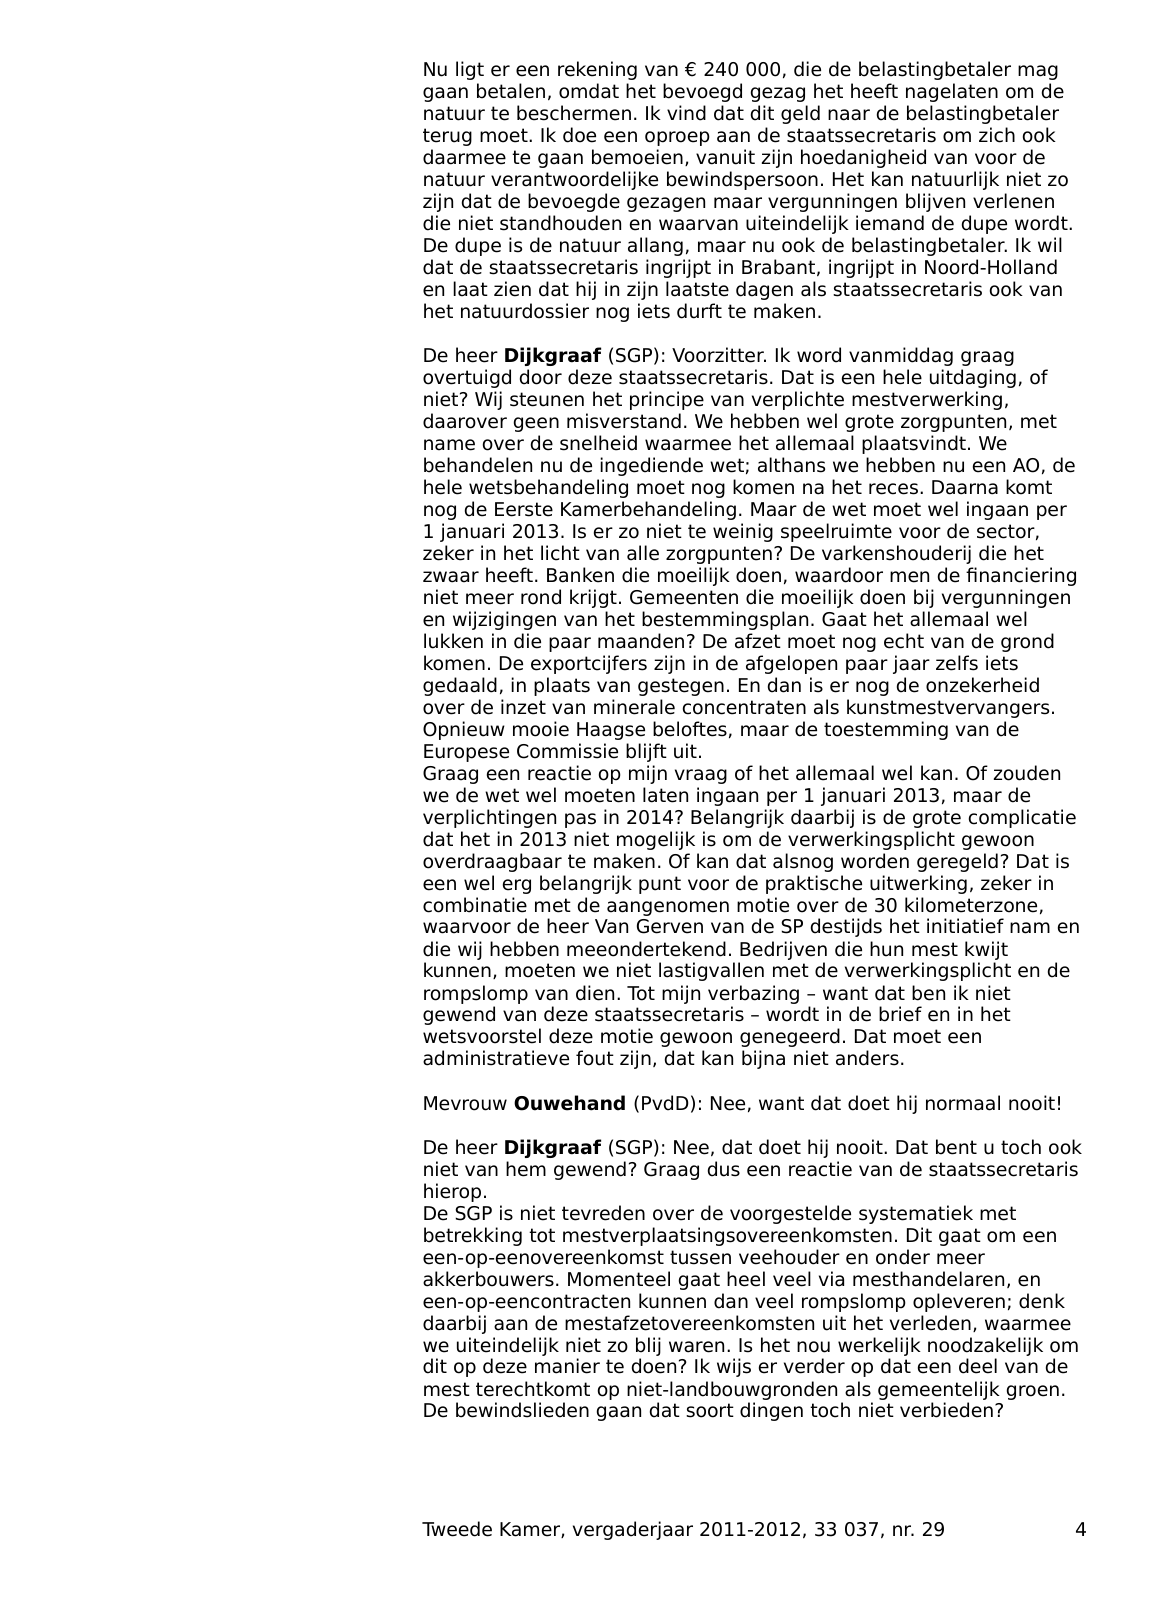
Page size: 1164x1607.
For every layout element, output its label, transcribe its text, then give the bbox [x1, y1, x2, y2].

text Graag een reactie op mijn vraag of het allemaal wel kan. Of zouden we de wet wel moeten laten ingaan per 1 januari 2013, maar de verplichtingen pas in 2014? Belangrijk daarbij is de grote complicatie dat het in 2013 niet mogelijk is om de verwerkingsplicht gewoon overdraagbaar te maken. Of kan dat alsnog worden geregeld? Dat is een wel erg belangrijk punt voor de praktische uitwerking, zeker in combinatie met de aangenomen motie over de 30 kilometerzone, waarvoor de heer Van Gerven van de SP destijds het initiatief nam en die wij hebben meeondertekend. Bedrijven die hun mest kwijt kunnen, moeten we niet lastigvallen met de verwerkingsplicht en de rompslomp van dien. Tot mijn verbazing – want dat ben ik niet gewend van deze staatssecretaris – wordt in de brief en in het wetsvoorstel deze motie gewoon genegeerd. Dat moet een administratieve fout zijn, dat kan bijna niet anders. [422, 763, 1087, 1070]
text Mevrouw Ouwehand (PvdD): Nee, want dat doet hij normaal nooit! [422, 1092, 1087, 1114]
text De SGP is niet tevreden over de voorgestelde systematiek met betrekking tot mestverplaatsingsovereenkomsten. Dit gaat om een een-op-eenovereenkomst tussen veehouder en onder meer akkerbouwers. Momenteel gaat heel veel via mesthandelaren, en een-op-eencontracten kunnen dan veel rompslomp opleveren; denk daarbij aan de mestafzetovereenkomsten uit het verleden, waarmee we uiteindelijk niet zo blij waren. Is het nou werkelijk noodzakelijk om dit op deze manier te doen? Ik wijs er verder op dat een deel van de mest terechtkomt op niet-landbouwgronden als gemeentelijk groen. De bewindslieden gaan dat soort dingen toch niet verbieden? [422, 1203, 1087, 1422]
text De heer Dijkgraaf (SGP): Nee, dat doet hij nooit. Dat bent u toch ook niet van hem gewend? Graag dus een reactie van de staatssecretaris hierop. [422, 1137, 1087, 1203]
text Nu ligt er een rekening van € 240 000, die de belastingbetaler mag gaan betalen, omdat het bevoegd gezag het heeft nagelaten om de natuur te beschermen. Ik vind dat dit geld naar de belastingbetaler terug moet. Ik doe een oproep aan de staatssecretaris om zich ook daarmee te gaan bemoeien, vanuit zijn hoedanigheid van voor de natuur verantwoordelijke bewindspersoon. Het kan natuurlijk niet zo zijn dat de bevoegde gezagen maar vergunningen blijven verlenen die niet standhouden en waarvan uiteindelijk iemand de dupe wordt. De dupe is de natuur allang, maar nu ook de belastingbetaler. Ik wil dat de staatssecretaris ingrijpt in Brabant, ingrijpt in Noord-Holland en laat zien dat hij in zijn laatste dagen als staatssecretaris ook van het natuurdossier nog iets durft te maken. [422, 59, 1087, 323]
text De heer Dijkgraaf (SGP): Voorzitter. Ik word vanmiddag graag overtuigd door deze staatssecretaris. Dat is een hele uitdaging, of niet? Wij steunen het principe van verplichte mestverwerking, daarover geen misverstand. We hebben wel grote zorgpunten, met name over de snelheid waarmee het allemaal plaatsvindt. We behandelen nu de ingediende wet; althans we hebben nu een AO, de hele wetsbehandeling moet nog komen na het reces. Daarna komt nog de Eerste Kamerbehandeling. Maar de wet moet wel ingaan per 1 januari 2013. Is er zo niet te weinig speelruimte voor de sector, zeker in het licht van alle zorgpunten? De varkenshouderij die het zwaar heeft. Banken die moeilijk doen, waardoor men de financiering niet meer rond krijgt. Gemeenten die moeilijk doen bij vergunningen en wijzigingen van het bestemmingsplan. Gaat het allemaal wel lukken in die paar maanden? De afzet moet nog echt van de grond komen. De exportcijfers zijn in de afgelopen paar jaar zelfs iets gedaald, in plaats van gestegen. En dan is er nog de onzekerheid over de inzet van minerale concentraten als kunstmestvervangers. Opnieuw mooie Haagse beloftes, maar de toestemming van de Europese Commissie blijft uit. [422, 345, 1087, 763]
